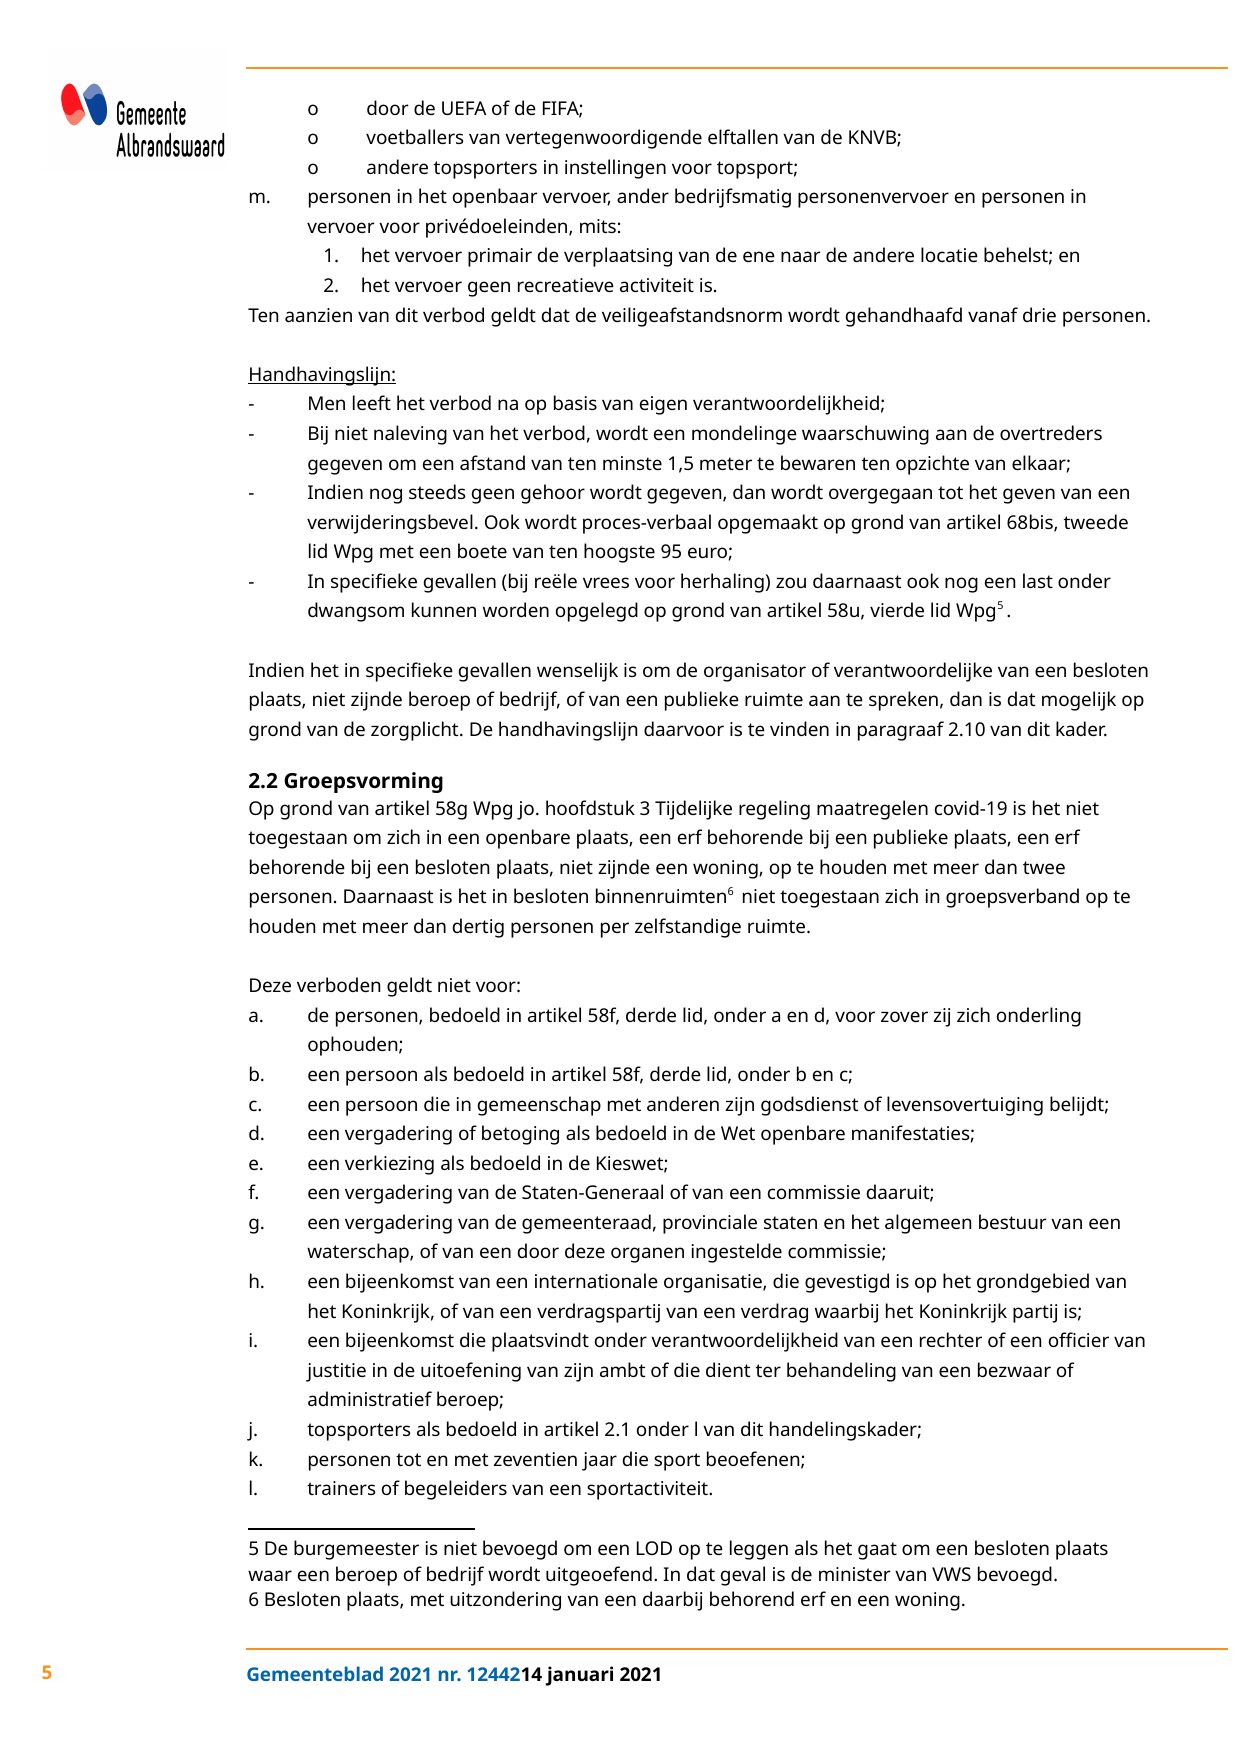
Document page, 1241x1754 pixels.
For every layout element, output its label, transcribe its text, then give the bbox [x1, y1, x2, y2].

list topsporters als bedoeld in artikel 2.1 onder l van dit handelingskader; [248, 1416, 1152, 1442]
list een persoon als bedoeld in artikel 58f, derde lid, onder b en c; [248, 1061, 1152, 1087]
list trainers of begeleiders van een sportactiviteit. [248, 1475, 1152, 1501]
picture [41, 47, 231, 172]
list voetballers van vertegenwoordigende elftallen van de KNVB; [307, 124, 1152, 150]
list een bijeenkomst van een internationale organisatie, die gevestigd is op het grondgebied van het Koninkrijk, of van een verdragspartij van een verdrag waarbij het Koninkrijk partij is; [248, 1268, 1152, 1323]
list een verkiezing als bedoeld in de Kieswet; [248, 1150, 1152, 1176]
text Indien het in specifieke gevallen wenselijk is om de organisator of verantwoordelijke van een besloten plaats, niet zijnde beroep of bedrijf, of van een publieke ruimte aan te spreken, dan is dat mogelijk op grond van de zorgplicht. De handhavingslijn daarvoor is te vinden in paragraaf 2.10 van dit kader. [248, 657, 1152, 742]
list een persoon die in gemeenschap met anderen zijn godsdienst of levensovertuiging belijdt; [248, 1091, 1152, 1116]
text Ten aanzien van dit verbod geldt dat de veiligeafstandsnorm wordt gehandhaafd vanaf drie personen. [248, 302, 1152, 328]
list het vervoer geen recreatieve activiteit is. [323, 272, 1152, 298]
list De burgemeester is niet bevoegd om een LOD op te leggen als het gaat om een besloten plaats waar een beroep of bedrijf wordt uitgeoefend. In dat geval is de minister van VWS bevoegd. [248, 1535, 1152, 1586]
list Bij niet naleving van het verbod, wordt een mondelinge waarschuwing aan de overtreders gegeven om een afstand van ten minste 1,5 meter te bewaren ten opzichte van elkaar; [248, 420, 1152, 476]
list de personen, bedoeld in artikel 58f, derde lid, onder a en d, voor zover zij zich onderling ophouden; [248, 1002, 1152, 1057]
text Op grond van artikel 58g Wpg jo. hoofdstuk 3 Tijdelijke regeling maatregelen covid-19 is het niet toegestaan om zich in een openbare plaats, een erf behorende bij een publieke plaats, een erf behorende bij een besloten plaats, niet zijnde een woning, op te houden met meer dan twee personen. Daarnaast is het in besloten binnenruimten niet toegestaan zich in groepsverband op te houden met meer dan dertig personen per zelfstandige ruimte. [248, 795, 1152, 939]
list een vergadering of betoging als bedoeld in de Wet openbare manifestaties; [248, 1120, 1152, 1146]
list een vergadering van de Staten-Generaal of van een commissie daaruit; [248, 1179, 1152, 1205]
list personen in het openbaar vervoer, ander bedrijfsmatig personenvervoer en personen in vervoer voor privédoeleinden, mits: [248, 183, 1152, 239]
text Handhavingslijn: [248, 361, 1152, 387]
text Besloten plaats, met uitzondering van een daarbij behorend erf en een woning. [248, 1586, 1152, 1612]
list Men leeft het verbod na op basis van eigen verantwoordelijkheid; [248, 391, 1152, 416]
list het vervoer primair de verplaatsing van de ene naar de andere locatie behelst; en [323, 243, 1152, 268]
list personen tot en met zeventien jaar die sport beoefenen; [248, 1446, 1152, 1471]
text 2.2 Groepsvorming [248, 766, 1152, 795]
list een vergadering van de gemeenteraad, provinciale staten en het algemeen bestuur van een waterschap, of van een door deze organen ingestelde commissie; [248, 1209, 1152, 1264]
text Deze verboden geldt niet voor: [248, 972, 1152, 998]
list Indien nog steeds geen gehoor wordt gegeven, dan wordt overgegaan tot het geven van een verwijderingsbevel. Ook wordt proces-verbaal opgemaakt op grond van artikel 68bis, tweede lid Wpg met een boete van ten hoogste 95 euro; [248, 479, 1152, 564]
list door de UEFA of de FIFA; [307, 95, 1152, 121]
list een bijeenkomst die plaatsvindt onder verantwoordelijkheid van een rechter of een officier van justitie in de uitoefening van zijn ambt of die dient ter behandeling van een bezwaar of administratief beroep; [248, 1327, 1152, 1412]
list In specifieke gevallen (bij reële vrees voor herhaling) zou daarnaast ook nog een last onder dwangsom kunnen worden opgelegd op grond van artikel 58u, vierde lid Wpg. [248, 568, 1152, 623]
list andere topsporters in instellingen voor topsport; [307, 154, 1152, 180]
